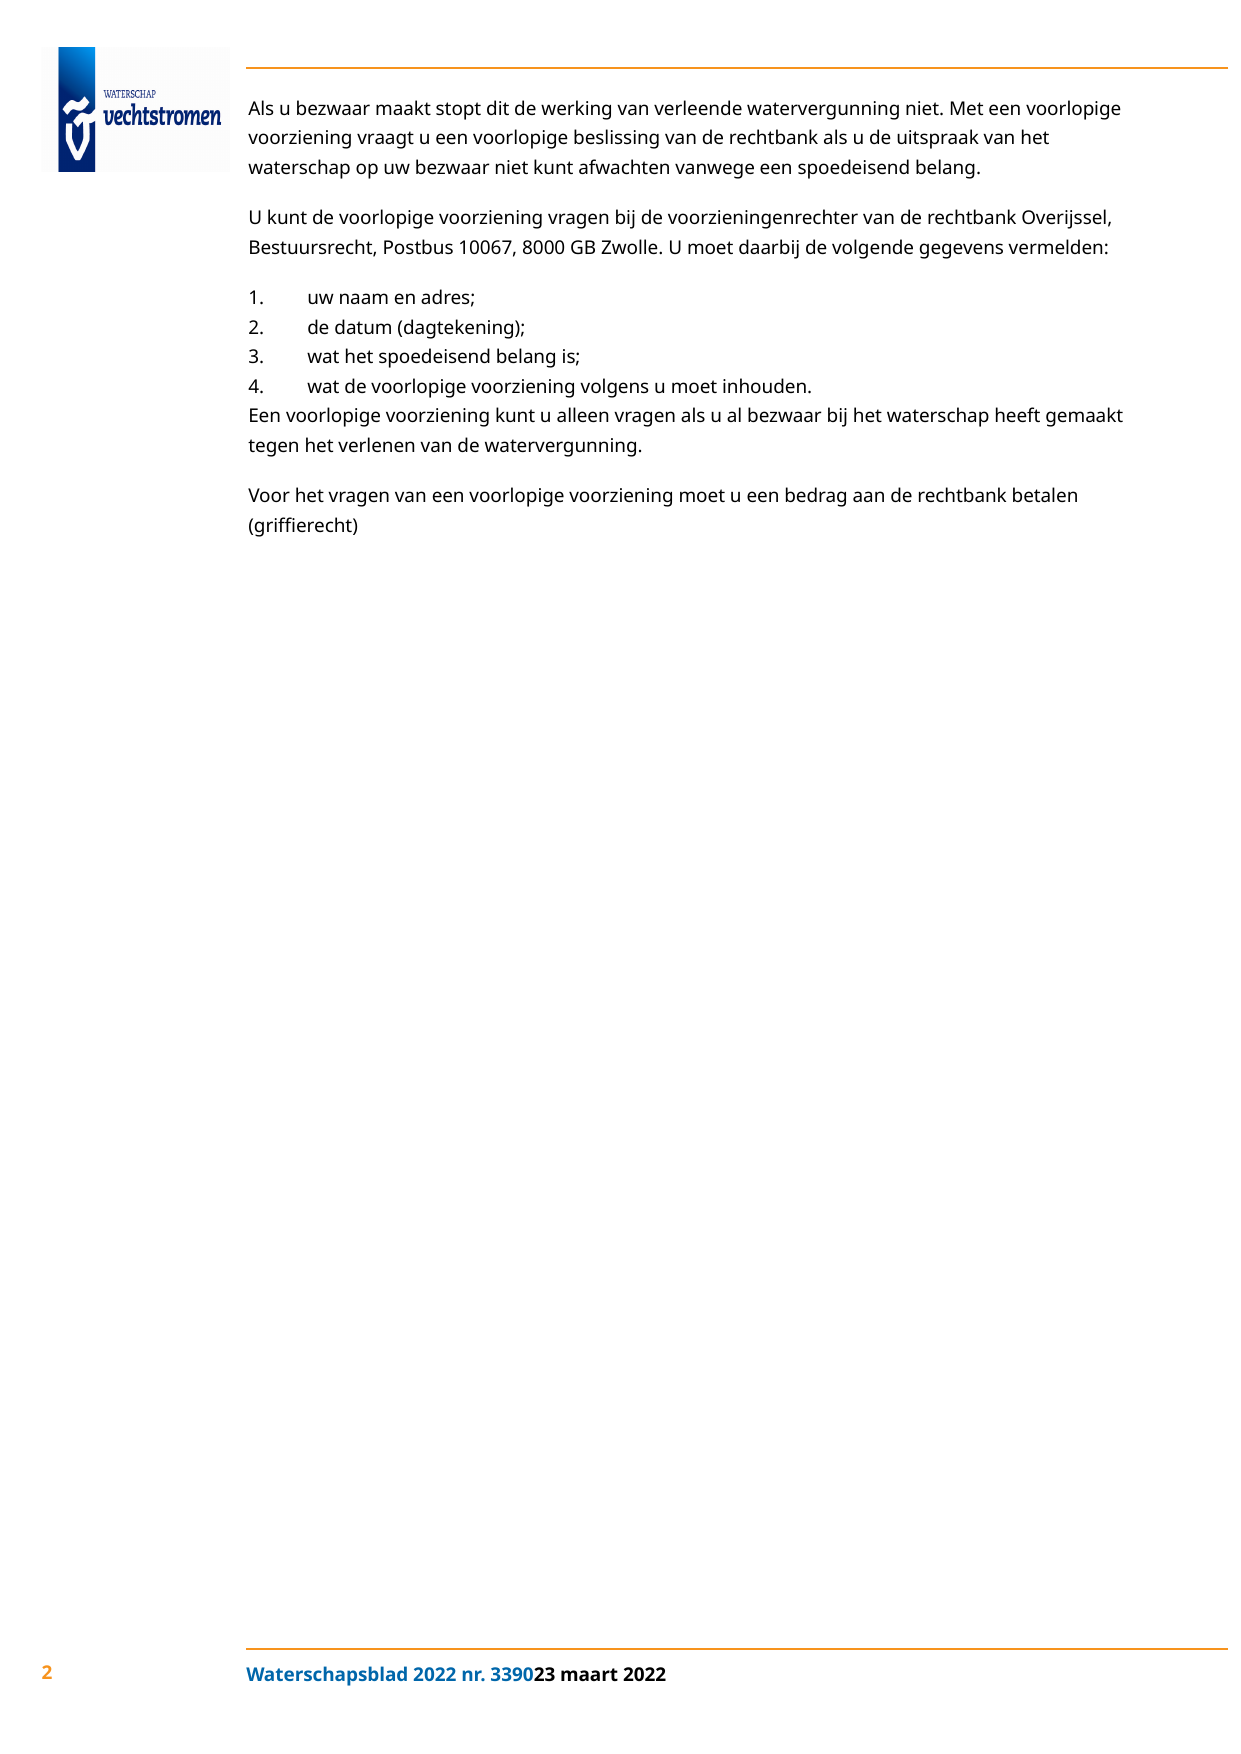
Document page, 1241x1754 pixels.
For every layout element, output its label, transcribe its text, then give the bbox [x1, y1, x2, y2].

list uw naam en adres; [248, 284, 1152, 310]
text Voor het vragen van een voorlopige voorziening moet u een bedrag aan de rechtbank betalen (griffierecht) [248, 483, 1152, 538]
text Als u bezwaar maakt stopt dit de werking van verleende watervergunning niet. Met een voorlopige voorziening vraagt u een voorlopige beslissing van de rechtbank als u de uitspraak van het waterschap op uw bezwaar niet kunt afwachten vanwege een spoedeisend belang. [248, 95, 1152, 180]
list wat het spoedeisend belang is; [248, 343, 1152, 369]
text U kunt de voorlopige voorziening vragen bij de voorzieningenrechter van de rechtbank Overijssel, Bestuursrecht, Postbus 10067, 8000 GB Zwolle. U moet daarbij de volgende gegevens vermelden: [248, 204, 1152, 260]
list de datum (dagtekening); [248, 314, 1152, 340]
picture [41, 47, 231, 172]
list wat de voorlopige voorziening volgens u moet inhouden. [248, 373, 1152, 399]
text Een voorlopige voorziening kunt u alleen vragen als u al bezwaar bij het waterschap heeft gemaakt tegen het verlenen van de watervergunning. [248, 403, 1152, 458]
